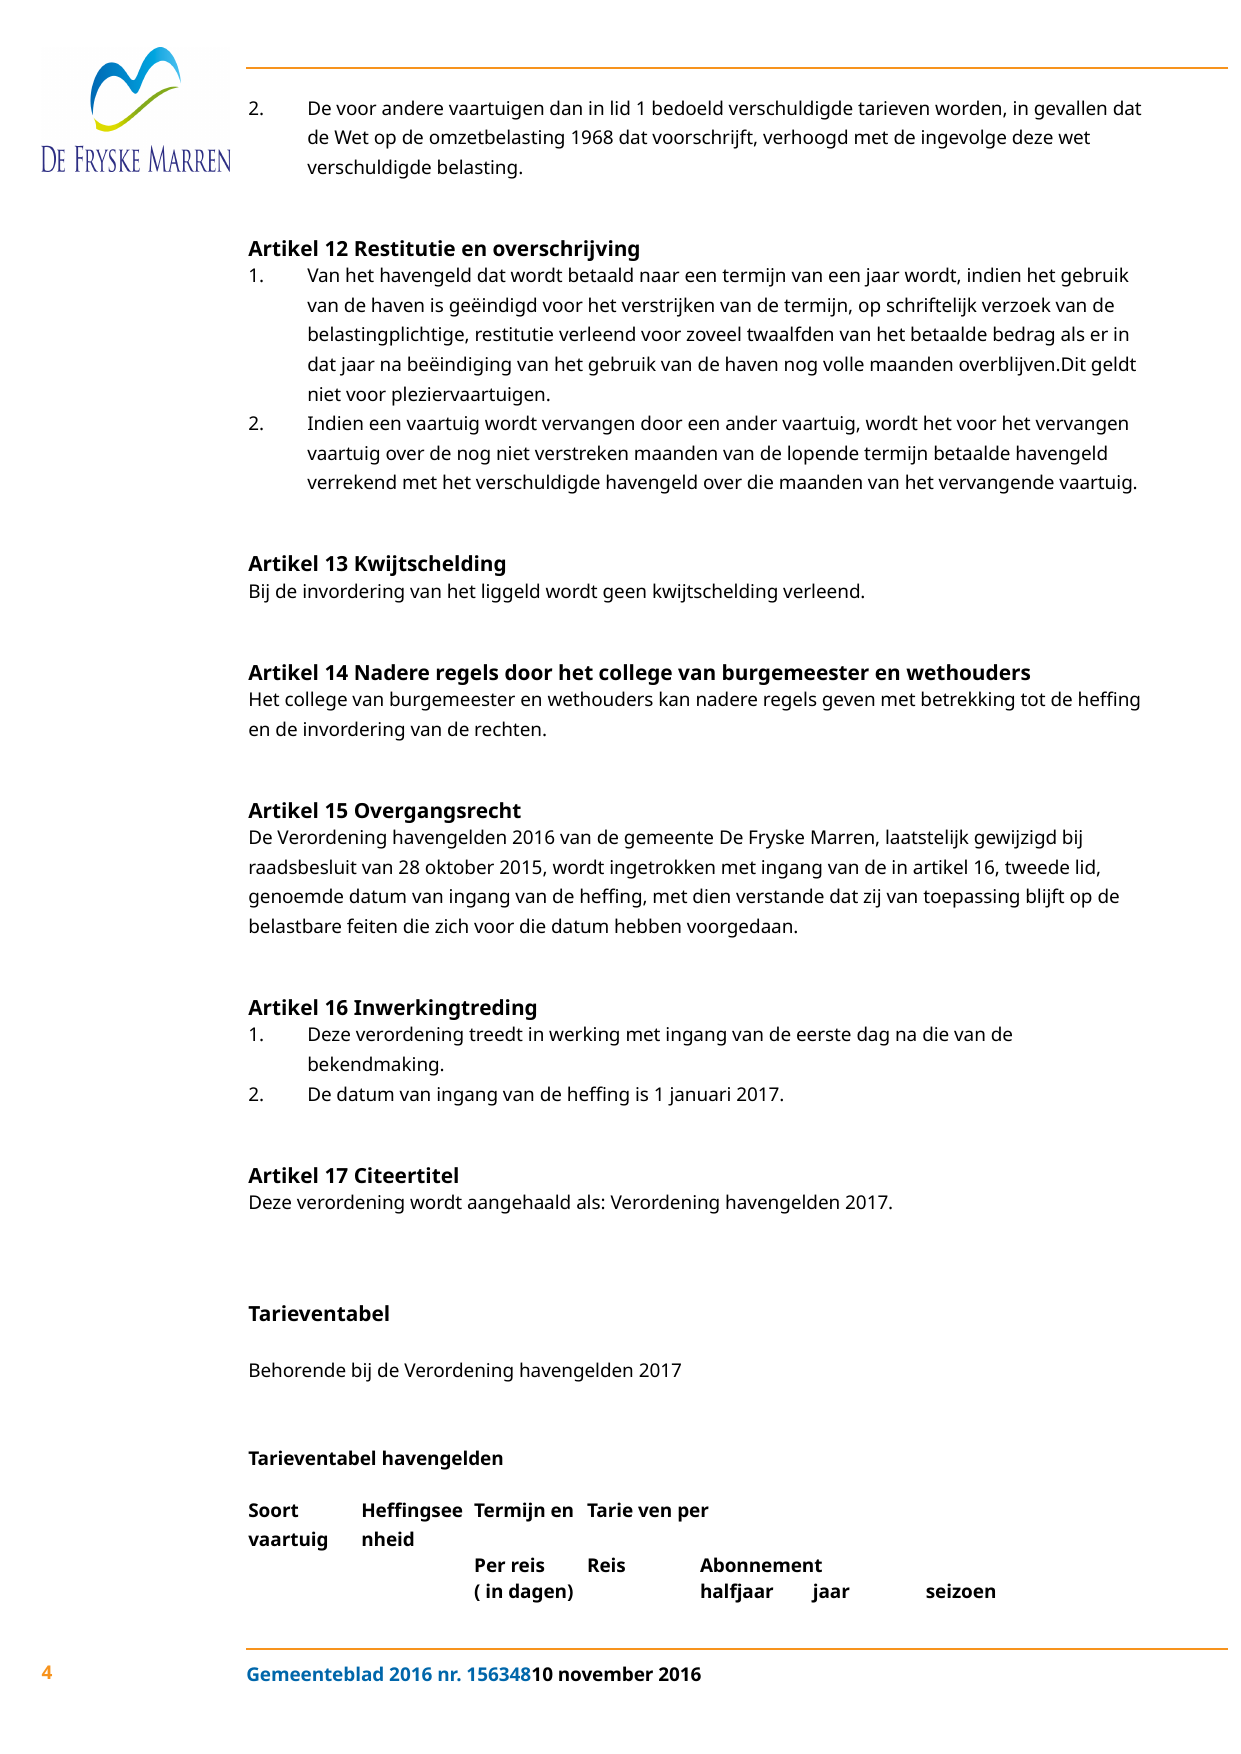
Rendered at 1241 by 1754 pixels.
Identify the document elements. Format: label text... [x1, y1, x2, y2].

table_cell Abonnement [700, 1553, 1152, 1578]
text Artikel 14 Nadere regels door het college van burgemeester en wethouders [248, 658, 1152, 686]
table_cell [248, 1578, 361, 1604]
table_cell seizoen [926, 1578, 1152, 1604]
list Deze verordening treedt in werking met ingang van de eerste dag na die van de bekendmaking. [248, 1022, 1152, 1077]
text Deze verordening wordt aangehaald als: Verordening havengelden 2017. [248, 1189, 1152, 1215]
table_cell [587, 1578, 700, 1604]
text Artikel 12 Restitutie en overschrijving [248, 234, 1152, 262]
table_cell Heffingseenheid [361, 1497, 474, 1552]
table_cell Per reis [474, 1553, 587, 1578]
table_cell halfjaar [700, 1578, 813, 1604]
list De datum van ingang van de heffing is 1 januari 2017. [248, 1081, 1152, 1106]
table_cell [248, 1471, 1152, 1497]
text Artikel 16 Inwerkingtreding [248, 993, 1152, 1022]
table_cell [361, 1578, 474, 1604]
table_cell [248, 1553, 361, 1578]
text Tarieventabel [248, 1299, 1152, 1327]
list Indien een vaartuig wordt vervangen door een ander vaartuig, wordt het voor het vervangen vaartuig over de nog niet verstreken maanden van de lopende termijn betaalde havengeld verrekend met het verschuldigde havengeld over die maanden van het vervangende vaartuig. [248, 410, 1152, 495]
text Bij de invordering van het liggeld wordt geen kwijtschelding verleend. [248, 578, 1152, 604]
text Het college van burgemeester en wethouders kan nadere regels geven met betrekking tot de heffing en de invordering van de rechten. [248, 686, 1152, 742]
table_cell Termijn en [474, 1497, 587, 1552]
table_cell Tarie ven per [587, 1497, 1152, 1552]
list De voor andere vaartuigen dan in lid 1 bedoeld verschuldigde tarieven worden, in gevallen dat de Wet op de omzetbelasting 1968 dat voorschrijft, verhoogd met de ingevolge deze wet verschuldigde belasting. [248, 95, 1152, 180]
text De Verordening havengelden 2016 van de gemeente De Fryske Marren, laatstelijk gewijzigd bij raadsbesluit van 28 oktober 2015, wordt ingetrokken met ingang van de in artikel 16, tweede lid, genoemde datum van ingang van de heffing, met dien verstande dat zij van toepassing blijft op de belastbare feiten die zich voor die datum hebben voorgedaan. [248, 824, 1152, 939]
table_cell Soort vaartuig [248, 1497, 361, 1552]
table_cell Reis [587, 1553, 700, 1578]
table_cell ( in dagen) [474, 1578, 587, 1604]
text Behorende bij de Verordening havengelden 2017 [248, 1357, 1152, 1382]
text Artikel 17 Citeertitel [248, 1161, 1152, 1189]
list Van het havengeld dat wordt betaald naar een termijn van een jaar wordt, indien het gebruik van de haven is geëindigd voor het verstrijken van de termijn, op schriftelijk verzoek van de belastingplichtige, restitutie verleend voor zoveel twaalfden van het betaalde bedrag als er in dat jaar na beëindiging van het gebruik van de haven nog volle maanden overblijven.Dit geldt niet voor pleziervaartuigen. [248, 262, 1152, 406]
text Artikel 13 Kwijtschelding [248, 549, 1152, 578]
text Artikel 15 Overgangsrecht [248, 796, 1152, 824]
picture [41, 47, 231, 172]
table_cell [361, 1553, 474, 1578]
table_cell jaar [813, 1578, 926, 1604]
table_header Tarieventabel havengelden [248, 1446, 1152, 1471]
